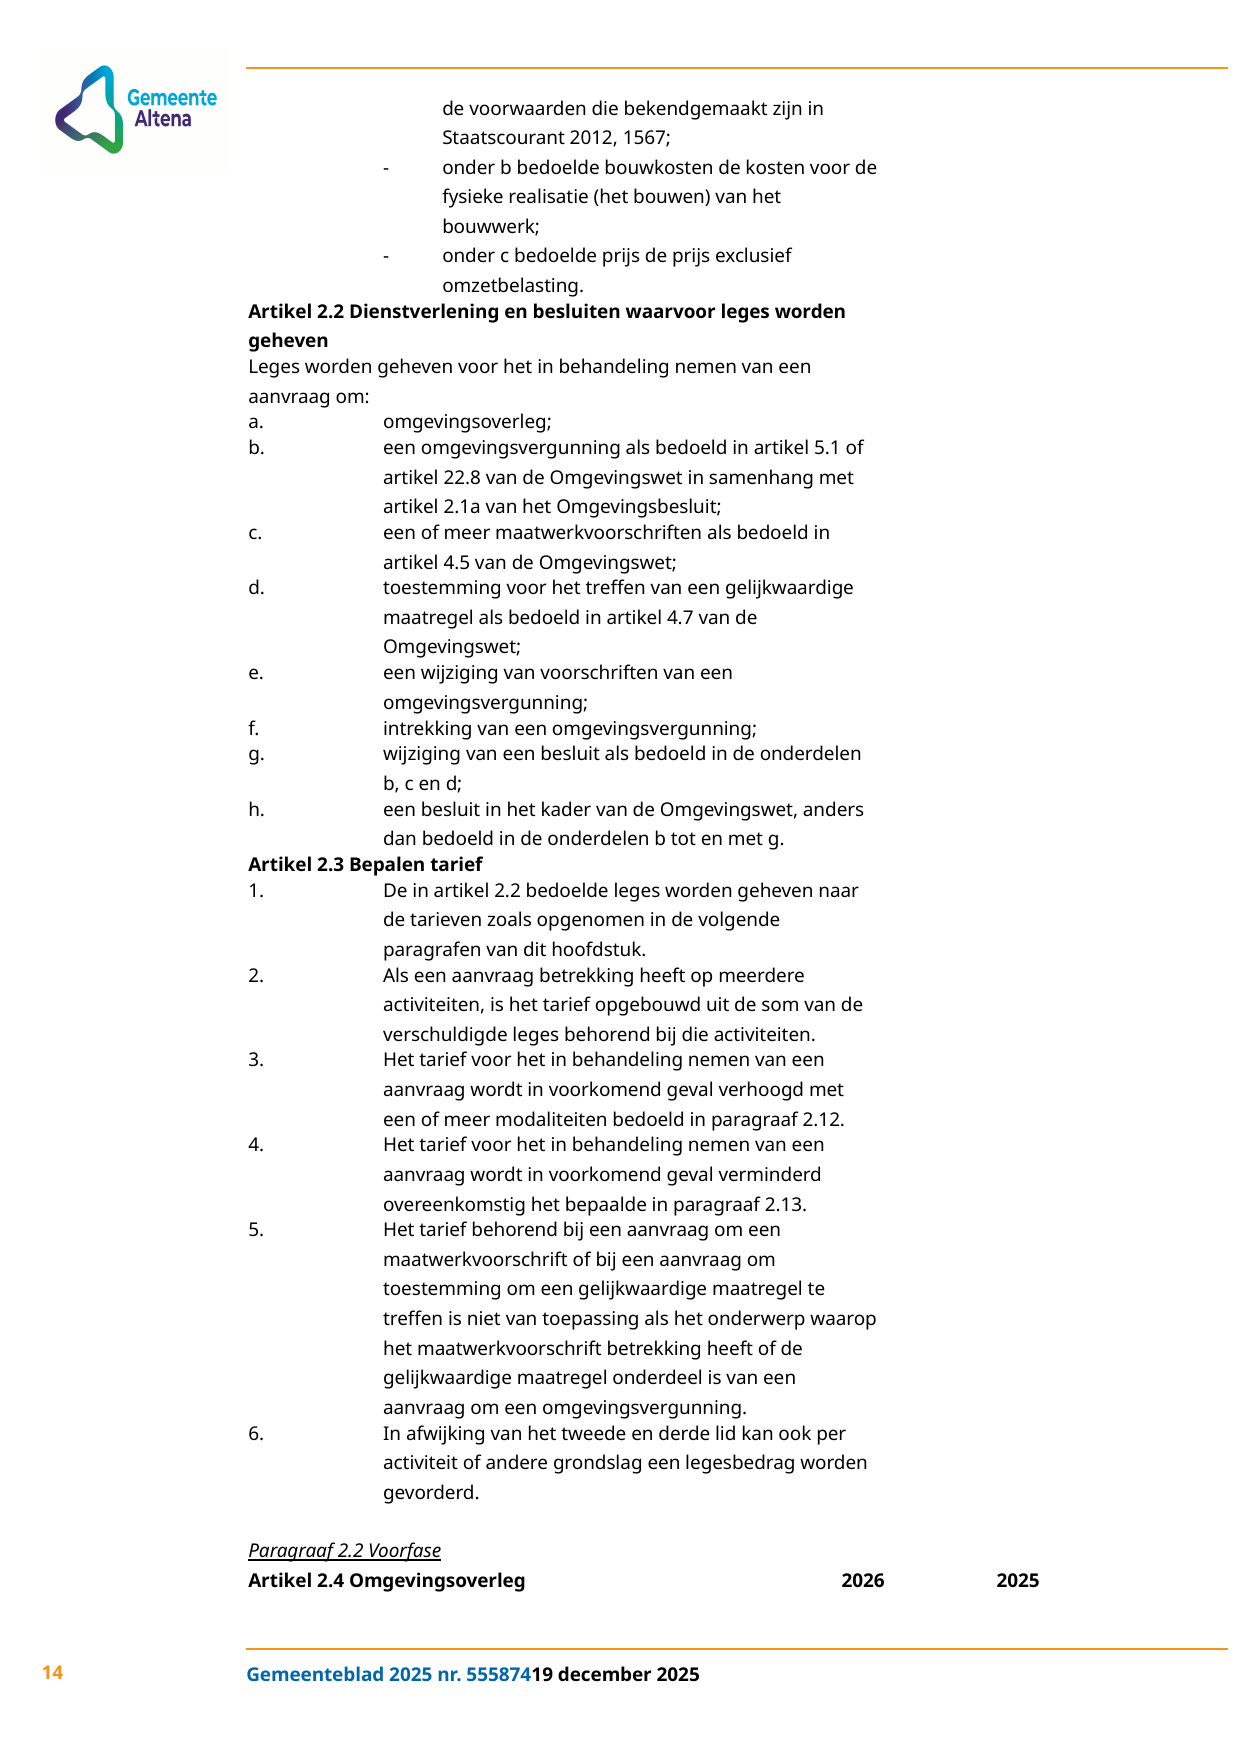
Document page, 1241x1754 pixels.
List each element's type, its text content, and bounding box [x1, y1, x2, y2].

table_cell [882, 851, 1017, 877]
table_cell een wijziging van voorschriften van een omgevingsvergunning; [383, 660, 882, 715]
table_cell 6. [248, 1420, 383, 1504]
table_cell [882, 877, 1017, 962]
table_cell [248, 95, 383, 298]
table_cell [1017, 298, 1152, 353]
table_cell 1. [248, 877, 383, 962]
table_cell [882, 660, 1017, 715]
table_cell 4. [248, 1132, 383, 1216]
table_cell 5. [248, 1216, 383, 1420]
table_cell [882, 95, 1017, 298]
table_cell [1017, 1216, 1152, 1420]
table_cell [1017, 660, 1152, 715]
table_cell een omgevingsvergunning als bedoeld in artikel 5.1 of artikel 22.8 van de Omgevingswet in samenhang met artikel 2.1a van het Omgevingsbesluit; [383, 434, 882, 519]
table_cell Het tarief behorend bij een aanvraag om een maatwerkvoorschrift of bij een aanvraag om toestemming om een gelijkwaardige maatregel te treffen is niet van toepassing als het onderwerp waarop het maatwerkvoorschrift betrekking heeft of de gelijkwaardige maatregel onderdeel is van een aanvraag om een omgevingsvergunning. [383, 1216, 882, 1420]
table_cell Als een aanvraag betrekking heeft op meerdere activiteiten, is het tarief opgebouwd uit de som van de verschuldigde leges behorend bij die activiteiten. [383, 962, 882, 1047]
table_cell [1017, 575, 1152, 659]
table_cell Het tarief voor het in behandeling nemen van een aanvraag wordt in voorkomend geval verminderd overeenkomstig het bepaalde in paragraaf 2.13. [383, 1132, 882, 1216]
table_cell omgevingsoverleg; [383, 409, 882, 434]
table_cell [882, 353, 1017, 409]
table_cell [1017, 409, 1152, 434]
table_cell [882, 1216, 1017, 1420]
table_cell In afwijking van het tweede en derde lid kan ook per activiteit of andere grondslag een legesbedrag worden gevorderd. [383, 1420, 882, 1504]
table_cell h. [248, 796, 383, 851]
table_cell b. [248, 434, 383, 519]
table_cell [882, 575, 1017, 659]
table_cell [882, 962, 1017, 1047]
table_header Artikel 2.4 Omgevingsoverleg [248, 1567, 841, 1593]
table_cell [1017, 434, 1152, 519]
table_cell [1017, 877, 1152, 962]
table_cell De in artikel 2.2 bedoelde leges worden geheven naar de tarieven zoals opgenomen in de volgende paragrafen van dit hoofdstuk. [383, 877, 882, 962]
table_header 2026 [841, 1567, 996, 1593]
table_cell g. [248, 741, 383, 796]
table_cell [1017, 962, 1152, 1047]
table_cell intrekking van een omgevingsvergunning; [383, 715, 882, 741]
table_cell Leges worden geheven voor het in behandeling nemen van een aanvraag om: [248, 353, 882, 409]
picture [41, 47, 231, 172]
table_cell c. [248, 519, 383, 574]
table_cell [1017, 1047, 1152, 1132]
table_cell de voorwaarden die bekendgemaakt zijn in Staatscourant 2012, 1567; onder b bedoelde bouwkosten de kosten voor de fysieke realisatie (het bouwen) van het bouwwerk; onder c bedoelde prijs de prijs exclusief omzetbelasting. [383, 95, 882, 298]
table_cell a. [248, 409, 383, 434]
table_cell [882, 1420, 1017, 1504]
table_cell [1017, 741, 1152, 796]
table_cell [1017, 715, 1152, 741]
table_cell Het tarief voor het in behandeling nemen van een aanvraag wordt in voorkomend geval verhoogd met een of meer modaliteiten bedoeld in paragraaf 2.12. [383, 1047, 882, 1132]
table_cell d. [248, 575, 383, 659]
table_cell [882, 519, 1017, 574]
table_cell [1017, 353, 1152, 409]
table_cell [882, 1047, 1017, 1132]
table_cell [882, 434, 1017, 519]
table_cell [882, 1132, 1017, 1216]
table_cell [882, 796, 1017, 851]
table_cell [1017, 796, 1152, 851]
table_cell wijziging van een besluit als bedoeld in de onderdelen b, c en d; [383, 741, 882, 796]
table_cell toestemming voor het treffen van een gelijkwaardige maatregel als bedoeld in artikel 4.7 van de Omgevingswet; [383, 575, 882, 659]
table_cell een of meer maatwerkvoorschriften als bedoeld in artikel 4.5 van de Omgevingswet; [383, 519, 882, 574]
table_cell een besluit in het kader van de Omgevingswet, anders dan bedoeld in de onderdelen b tot en met g. [383, 796, 882, 851]
table_cell [882, 298, 1017, 353]
table_cell 2. [248, 962, 383, 1047]
table_cell [882, 409, 1017, 434]
table_cell 3. [248, 1047, 383, 1132]
table_cell e. [248, 660, 383, 715]
table_header 2025 [996, 1567, 1152, 1593]
table_cell Artikel 2.2 Dienstverlening en besluiten waarvoor leges worden geheven [248, 298, 882, 353]
table_cell [1017, 1420, 1152, 1504]
table_cell [1017, 95, 1152, 298]
table_cell Artikel 2.3 Bepalen tarief [248, 851, 882, 877]
table_cell [1017, 851, 1152, 877]
table_cell [882, 741, 1017, 796]
table_cell [1017, 519, 1152, 574]
table_cell [1017, 1132, 1152, 1216]
table_cell [882, 715, 1017, 741]
table_cell f. [248, 715, 383, 741]
text Paragraaf 2.2 Voorfase [248, 1537, 1152, 1563]
